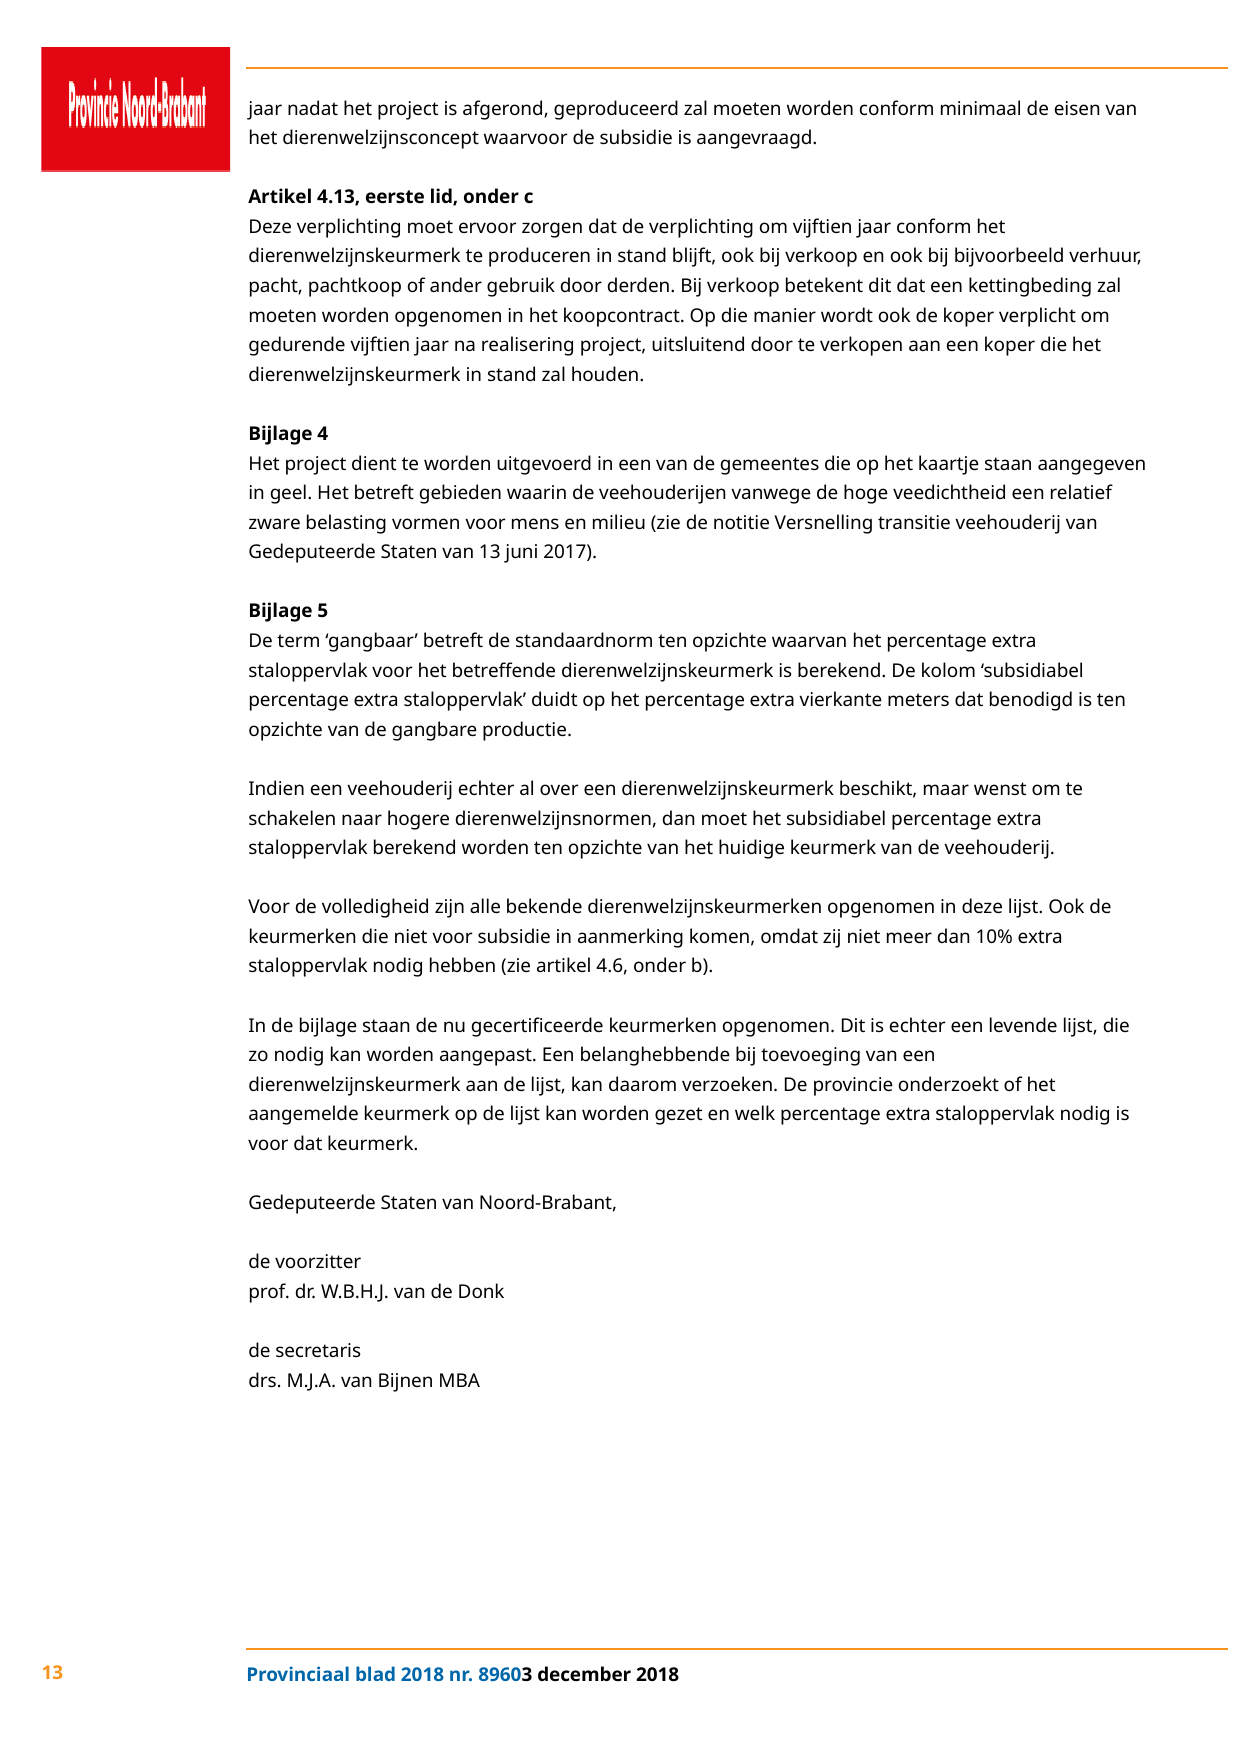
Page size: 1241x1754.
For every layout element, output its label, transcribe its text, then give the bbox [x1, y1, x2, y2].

text Bijlage 4 [248, 420, 1152, 446]
text de voorzitter [248, 1248, 1152, 1274]
text Gedeputeerde Staten van Noord-Brabant, [248, 1189, 1152, 1215]
text drs. M.J.A. van Bijnen MBA [248, 1367, 1152, 1393]
text de secretaris [248, 1337, 1152, 1363]
text Deze verplichting moet ervoor zorgen dat de verplichting om vijftien jaar conform het dierenwelzijnskeurmerk te produceren in stand blijft, ook bij verkoop en ook bij bijvoorbeeld verhuur, pacht, pachtkoop of ander gebruik door derden. Bij verkoop betekent dit dat een kettingbeding zal moeten worden opgenomen in het koopcontract. Op die manier wordt ook de koper verplicht om gedurende vijftien jaar na realisering project, uitsluitend door te verkopen aan een koper die het dierenwelzijnskeurmerk in stand zal houden. [248, 213, 1152, 387]
text jaar nadat het project is afgerond, geproduceerd zal moeten worden conform minimaal de eisen van het dierenwelzijnsconcept waarvoor de subsidie is aangevraagd. [248, 95, 1152, 150]
text De term ‘gangbaar’ betreft de standaardnorm ten opzichte waarvan het percentage extra staloppervlak voor het betreffende dierenwelzijnskeurmerk is berekend. De kolom ‘subsidiabel percentage extra staloppervlak’ duidt op het percentage extra vierkante meters dat benodigd is ten opzichte van de gangbare productie. [248, 627, 1152, 742]
text Artikel 4.13, eerste lid, onder c [248, 183, 1152, 209]
text In de bijlage staan de nu gecertificeerde keurmerken opgenomen. Dit is echter een levende lijst, die zo nodig kan worden aangepast. Een belanghebbende bij toevoeging van een dierenwelzijnskeurmerk aan de lijst, kan daarom verzoeken. De provincie onderzoekt of het aangemelde keurmerk op de lijst kan worden gezet en welk percentage extra staloppervlak nodig is voor dat keurmerk. [248, 1012, 1152, 1156]
text Indien een veehouderij echter al over een dierenwelzijnskeurmerk beschikt, maar wenst om te schakelen naar hogere dierenwelzijnsnormen, dan moet het subsidiabel percentage extra staloppervlak berekend worden ten opzichte van het huidige keurmerk van de veehouderij. [248, 775, 1152, 860]
text Voor de volledigheid zijn alle bekende dierenwelzijnskeurmerken opgenomen in deze lijst. Ook de keurmerken die niet voor subsidie in aanmerking komen, omdat zij niet meer dan 10% extra staloppervlak nodig hebben (zie artikel 4.6, onder b). [248, 893, 1152, 978]
text Het project dient te worden uitgevoerd in een van de gemeentes die op het kaartje staan aangegeven in geel. Het betreft gebieden waarin de veehouderijen vanwege de hoge veedichtheid een relatief zware belasting vormen voor mens en milieu (zie de notitie Versnelling transitie veehouderij van Gedeputeerde Staten van 13 juni 2017). [248, 450, 1152, 564]
text Bijlage 5 [248, 598, 1152, 623]
text prof. dr. W.B.H.J. van de Donk [248, 1278, 1152, 1304]
picture [41, 47, 231, 172]
